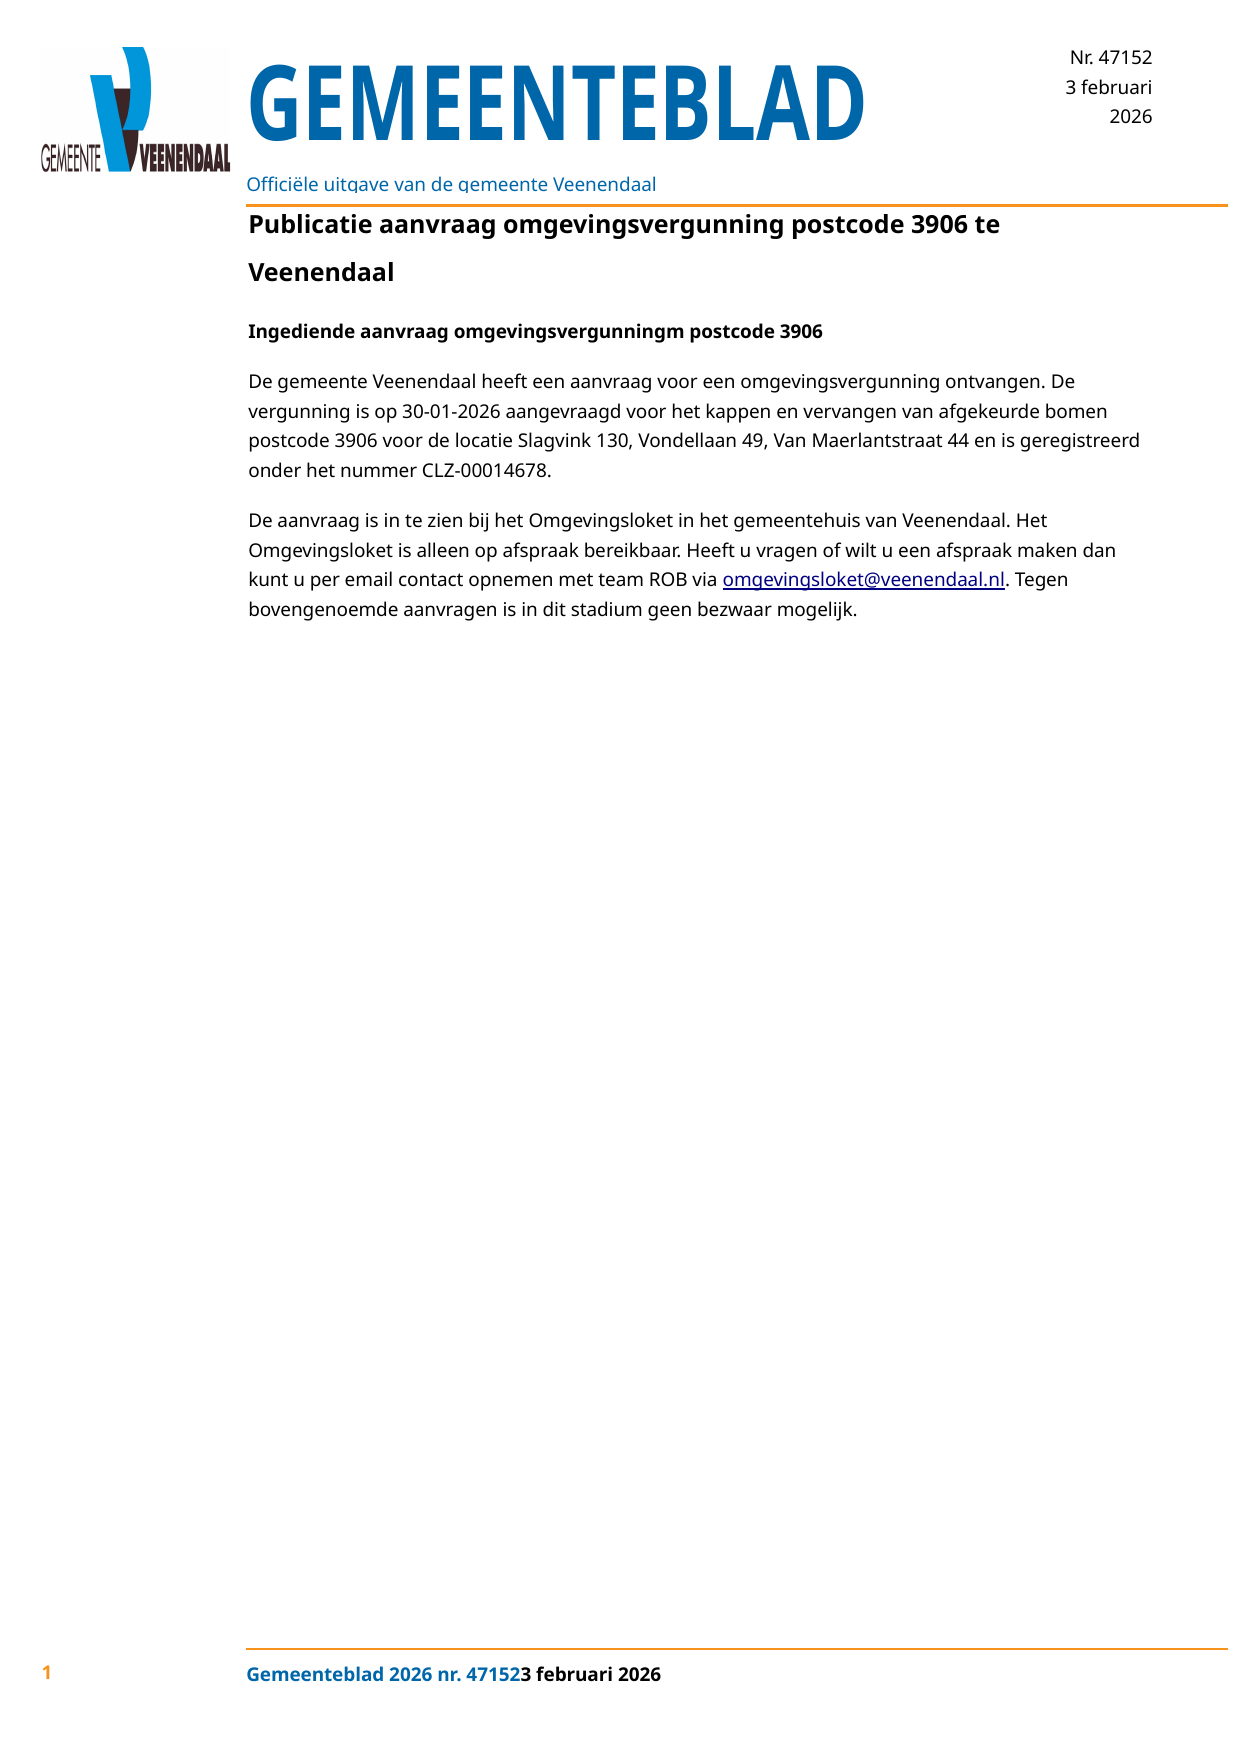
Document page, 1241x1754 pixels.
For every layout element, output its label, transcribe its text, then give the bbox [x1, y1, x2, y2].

picture [123, 47, 231, 172]
text De gemeente Veenendaal heeft een aanvraag voor een omgevingsvergunning ontvangen. De vergunning is op 30-01-2026 aangevraagd voor het kappen en vervangen van afgekeurde bomen postcode 3906 voor de locatie Slagvink 130, Vondellaan 49, Van Maerlantstraat 44 en is geregistreerd onder het nummer CLZ-00014678. [248, 368, 1152, 483]
picture [41, 47, 130, 172]
text De aanvraag is in te zien bij het Omgevingsloket in het gemeentehuis van Veenendaal. Het Omgevingsloket is alleen op afspraak bereikbaar. Heeft u vragen of wilt u een afspraak maken dan kunt u per email contact opnemen met team ROB via omgevingsloket@veenendaal.nl. Tegen bovengenoemde aanvragen is in dit stadium geen bezwaar mogelijk. [248, 507, 1152, 622]
text Publicatie aanvraag omgevingsvergunning postcode 3906 te Veenendaal [248, 207, 1152, 288]
text Ingediende aanvraag omgevingsvergunningm postcode 3906 [248, 318, 1152, 344]
